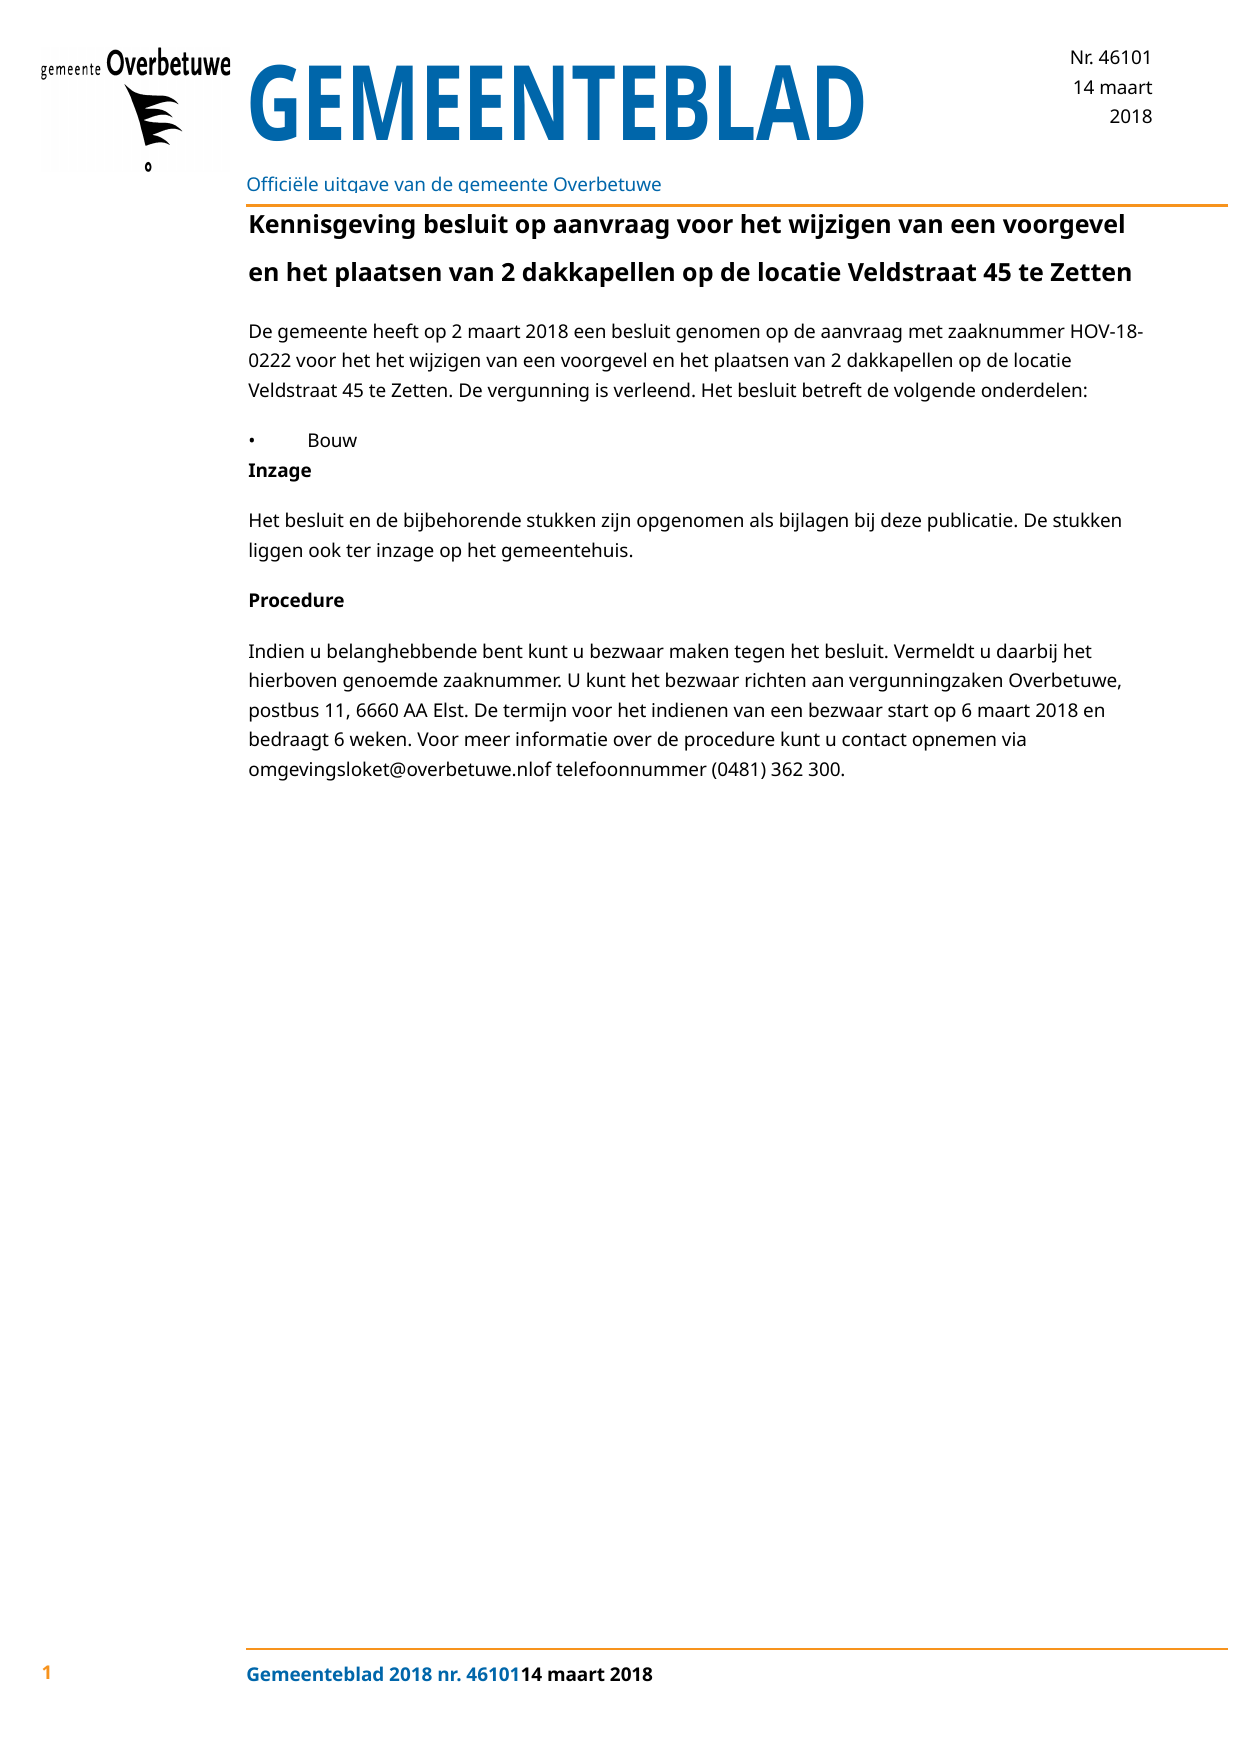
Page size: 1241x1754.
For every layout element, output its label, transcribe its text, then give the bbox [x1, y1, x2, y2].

list Bouw [248, 427, 1152, 453]
text Procedure [248, 587, 1152, 613]
text Kennisgeving besluit op aanvraag voor het wijzigen van een voorgevel en het plaatsen van 2 dakkapellen op de locatie Veldstraat 45 te Zetten [248, 207, 1152, 288]
text Indien u belanghebbende bent kunt u bezwaar maken tegen het besluit. Vermeldt u daarbij het hierboven genoemde zaaknummer. U kunt het bezwaar richten aan vergunningzaken Overbetuwe, postbus 11, 6660 AA Elst. De termijn voor het indienen van een bezwaar start op 6 maart 2018 en bedraagt 6 weken. Voor meer informatie over de procedure kunt u contact opnemen via omgevingsloket@overbetuwe.nlof telefoonnummer (0481) 362 300. [248, 638, 1152, 782]
picture [41, 47, 231, 172]
text Inzage [248, 457, 1152, 483]
text Het besluit en de bijbehorende stukken zijn opgenomen als bijlagen bij deze publicatie. De stukken liggen ook ter inzage op het gemeentehuis. [248, 507, 1152, 563]
text De gemeente heeft op 2 maart 2018 een besluit genomen op de aanvraag met zaaknummer HOV-18-0222 voor het het wijzigen van een voorgevel en het plaatsen van 2 dakkapellen op de locatie Veldstraat 45 te Zetten. De vergunning is verleend. Het besluit betreft de volgende onderdelen: [248, 318, 1152, 403]
